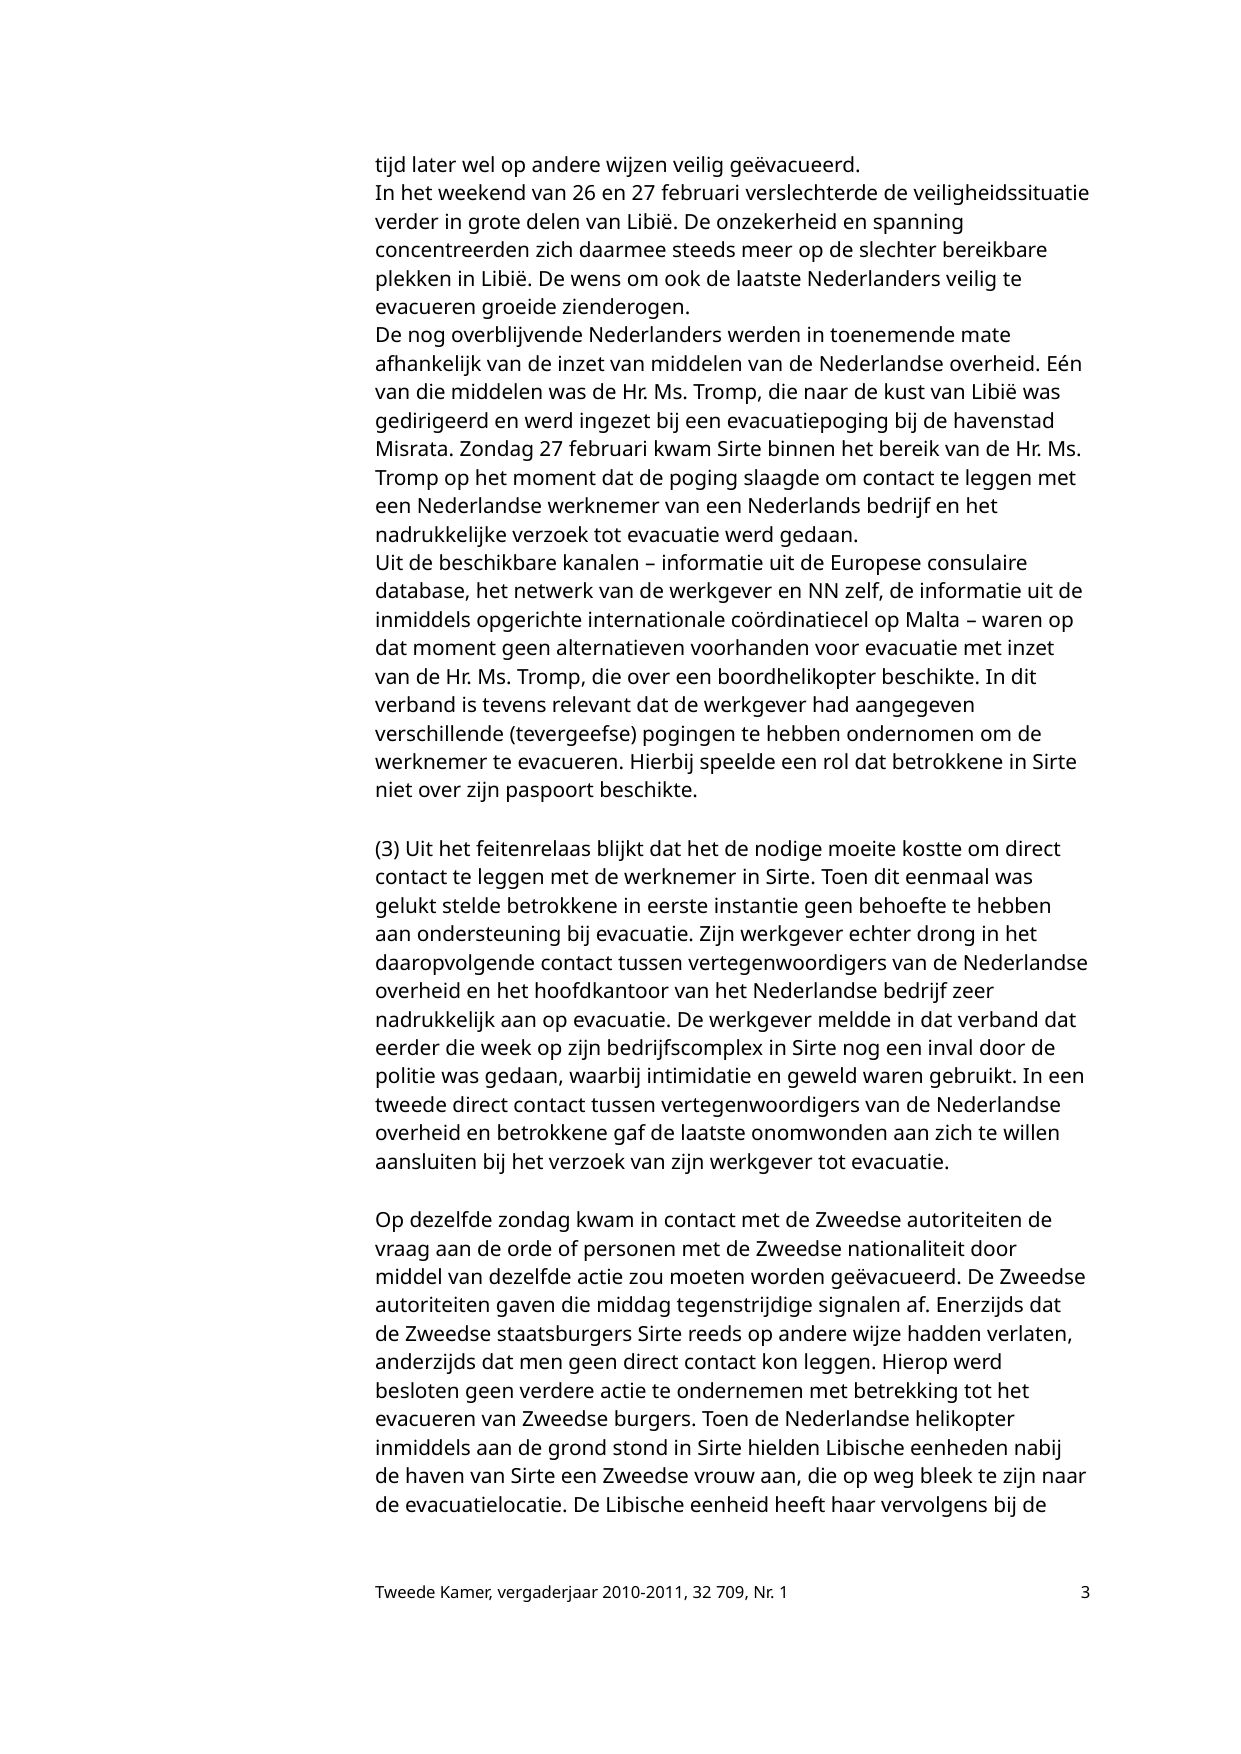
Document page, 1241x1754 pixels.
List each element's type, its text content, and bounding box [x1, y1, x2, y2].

text (3) Uit het feitenrelaas blijkt dat het de nodige moeite kostte om direct contact te leggen met de werknemer in Sirte. Toen dit eenmaal was gelukt stelde betrokkene in eerste instantie geen behoefte te hebben aan ondersteuning bij evacuatie. Zijn werkgever echter drong in het daaropvolgende contact tussen vertegenwoordigers van de Nederlandse overheid en het hoofdkantoor van het Nederlandse bedrijf zeer nadrukkelijk aan op evacuatie. De werkgever meldde in dat verband dat eerder die week op zijn bedrijfscomplex in Sirte nog een inval door de politie was gedaan, waarbij intimidatie en geweld waren gebruikt. In een tweede direct contact tussen vertegenwoordigers van de Nederlandse overheid en betrokkene gaf de laatste onomwonden aan zich te willen aansluiten bij het verzoek van zijn werkgever tot evacuatie. [375, 834, 1090, 1175]
text Op dezelfde zondag kwam in contact met de Zweedse autoriteiten de vraag aan de orde of personen met de Zweedse nationaliteit door middel van dezelfde actie zou moeten worden geëvacueerd. De Zweedse autoriteiten gaven die middag tegenstrijdige signalen af. Enerzijds dat de Zweedse staatsburgers Sirte reeds op andere wijze hadden verlaten, anderzijds dat men geen direct contact kon leggen. Hierop werd besloten geen verdere actie te ondernemen met betrekking tot het evacueren van Zweedse burgers. Toen de Nederlandse helikopter inmiddels aan de grond stond in Sirte hielden Libische eenheden nabij de haven van Sirte een Zweedse vrouw aan, die op weg bleek te zijn naar de evacuatielocatie. De Libische eenheid heeft haar vervolgens bij de [375, 1205, 1090, 1518]
text tijd later wel op andere wijzen veilig geëvacueerd. [375, 150, 1090, 178]
text Uit de beschikbare kanalen – informatie uit de Europese consulaire database, het netwerk van de werkgever en NN zelf, de informatie uit de inmiddels opgerichte internationale coördinatiecel op Malta – waren op dat moment geen alternatieven voorhanden voor evacuatie met inzet van de Hr. Ms. Tromp, die over een boordhelikopter beschikte. In dit verband is tevens relevant dat de werkgever had aangegeven verschillende (tevergeefse) pogingen te hebben ondernomen om de werknemer te evacueren. Hierbij speelde een rol dat betrokkene in Sirte niet over zijn paspoort beschikte. [375, 548, 1090, 804]
text In het weekend van 26 en 27 februari verslechterde de veiligheidssituatie verder in grote delen van Libië. De onzekerheid en spanning concentreerden zich daarmee steeds meer op de slechter bereikbare plekken in Libië. De wens om ook de laatste Nederlanders veilig te evacueren groeide zienderogen. [375, 178, 1090, 321]
text De nog overblijvende Nederlanders werden in toenemende mate afhankelijk van de inzet van middelen van de Nederlandse overheid. Eén van die middelen was de Hr. Ms. Tromp, die naar de kust van Libië was gedirigeerd en werd ingezet bij een evacuatiepoging bij de havenstad Misrata. Zondag 27 februari kwam Sirte binnen het bereik van de Hr. Ms. Tromp op het moment dat de poging slaagde om contact te leggen met een Nederlandse werknemer van een Nederlands bedrijf en het nadrukkelijke verzoek tot evacuatie werd gedaan. [375, 321, 1090, 548]
